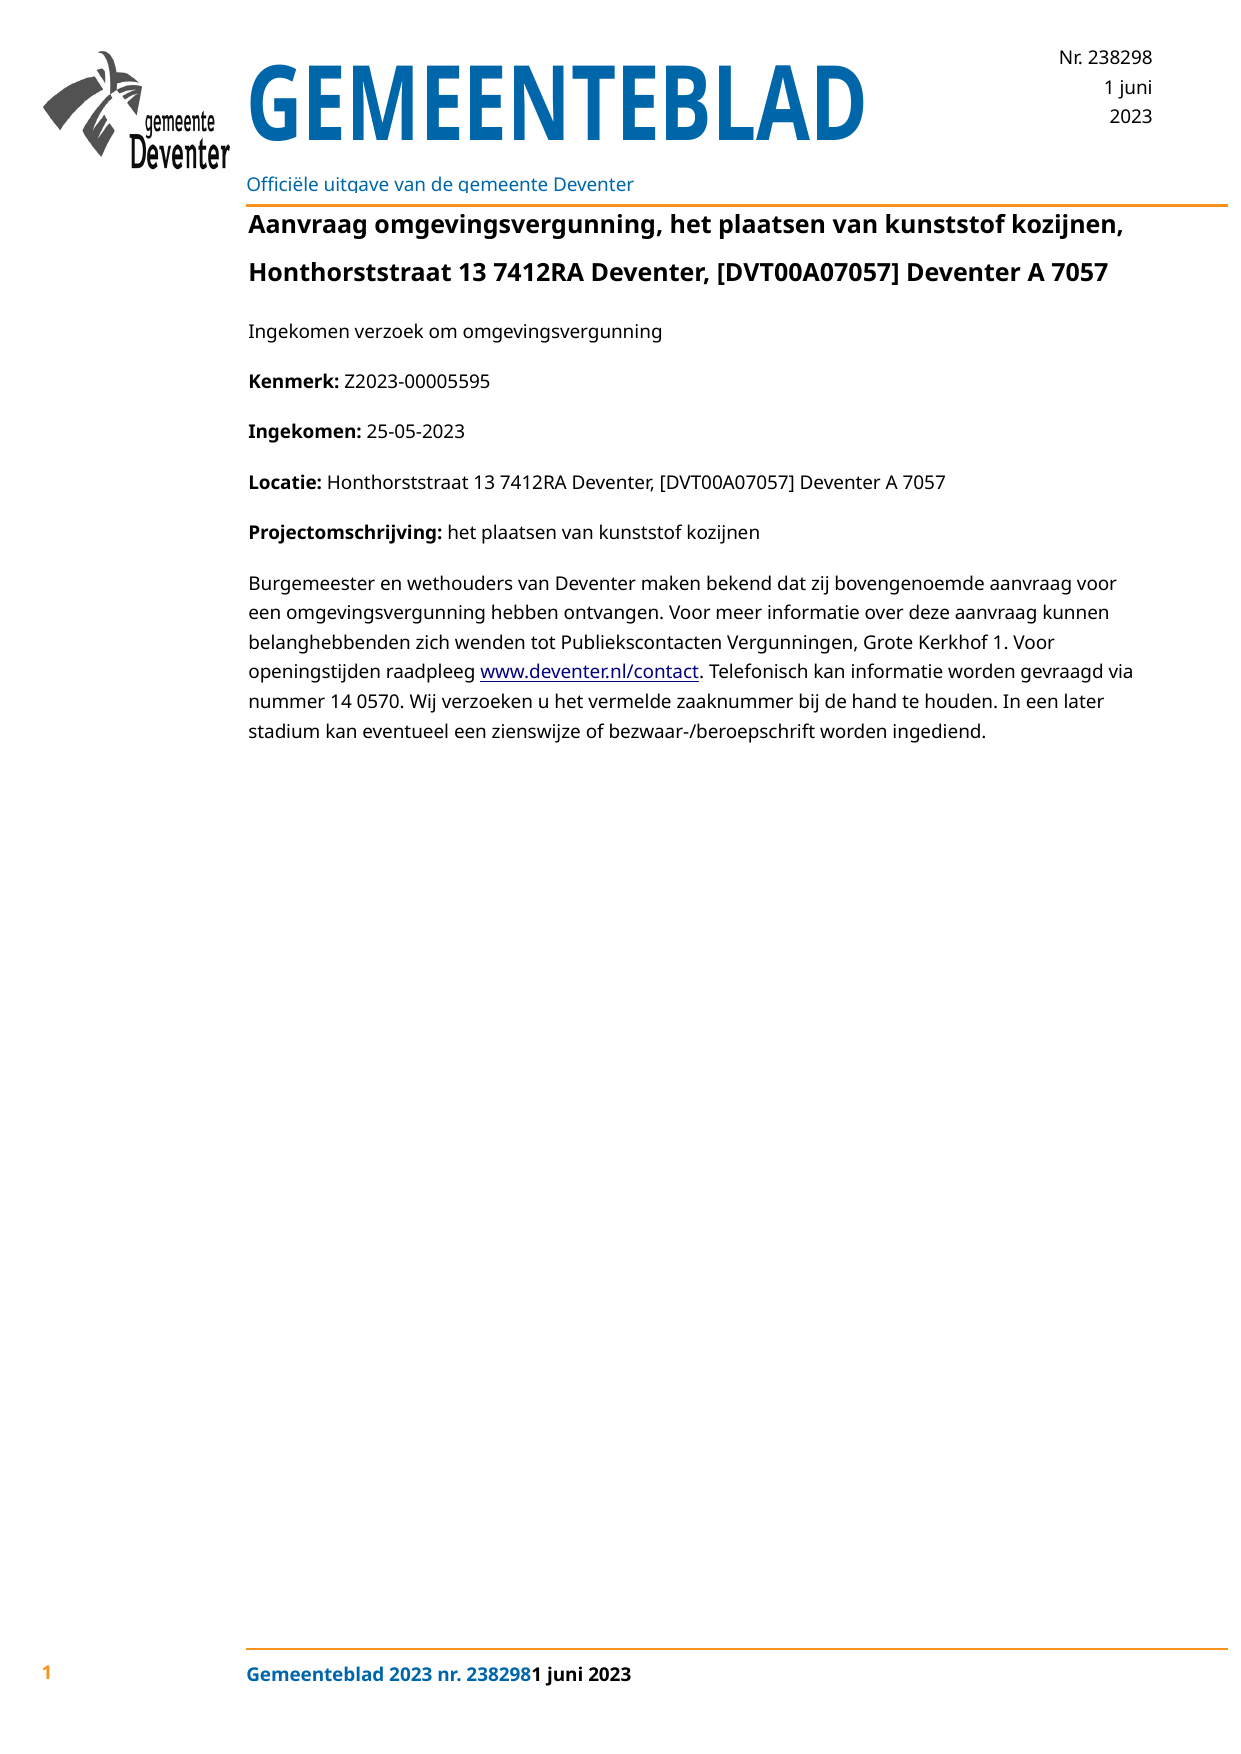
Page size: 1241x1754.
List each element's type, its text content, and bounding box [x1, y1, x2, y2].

picture [41, 47, 231, 172]
text Ingekomen: 25-05-2023 [248, 419, 1152, 444]
text Projectomschrijving: het plaatsen van kunststof kozijnen [248, 519, 1152, 545]
text Aanvraag omgevingsvergunning, het plaatsen van kunststof kozijnen, Honthorststraat 13 7412RA Deventer, [DVT00A07057] Deventer A 7057 [248, 207, 1152, 288]
text Burgemeester en wethouders van Deventer maken bekend dat zij bovengenoemde aanvraag voor een omgevingsvergunning hebben ontvangen. Voor meer informatie over deze aanvraag kunnen belanghebbenden zich wenden tot Publiekscontacten Vergunningen, Grote Kerkhof 1. Voor openingstijden raadpleeg www.deventer.nl/contact. Telefonisch kan informatie worden gevraagd via nummer 14 0570. Wij verzoeken u het vermelde zaaknummer bij de hand te houden. In een later stadium kan eventueel een zienswijze of bezwaar-/beroepschrift worden ingediend. [248, 570, 1152, 744]
text Locatie: Honthorststraat 13 7412RA Deventer, [DVT00A07057] Deventer A 7057 [248, 469, 1152, 495]
text Ingekomen verzoek om omgevingsvergunning [248, 318, 1152, 344]
text Kenmerk: Z2023-00005595 [248, 368, 1152, 394]
